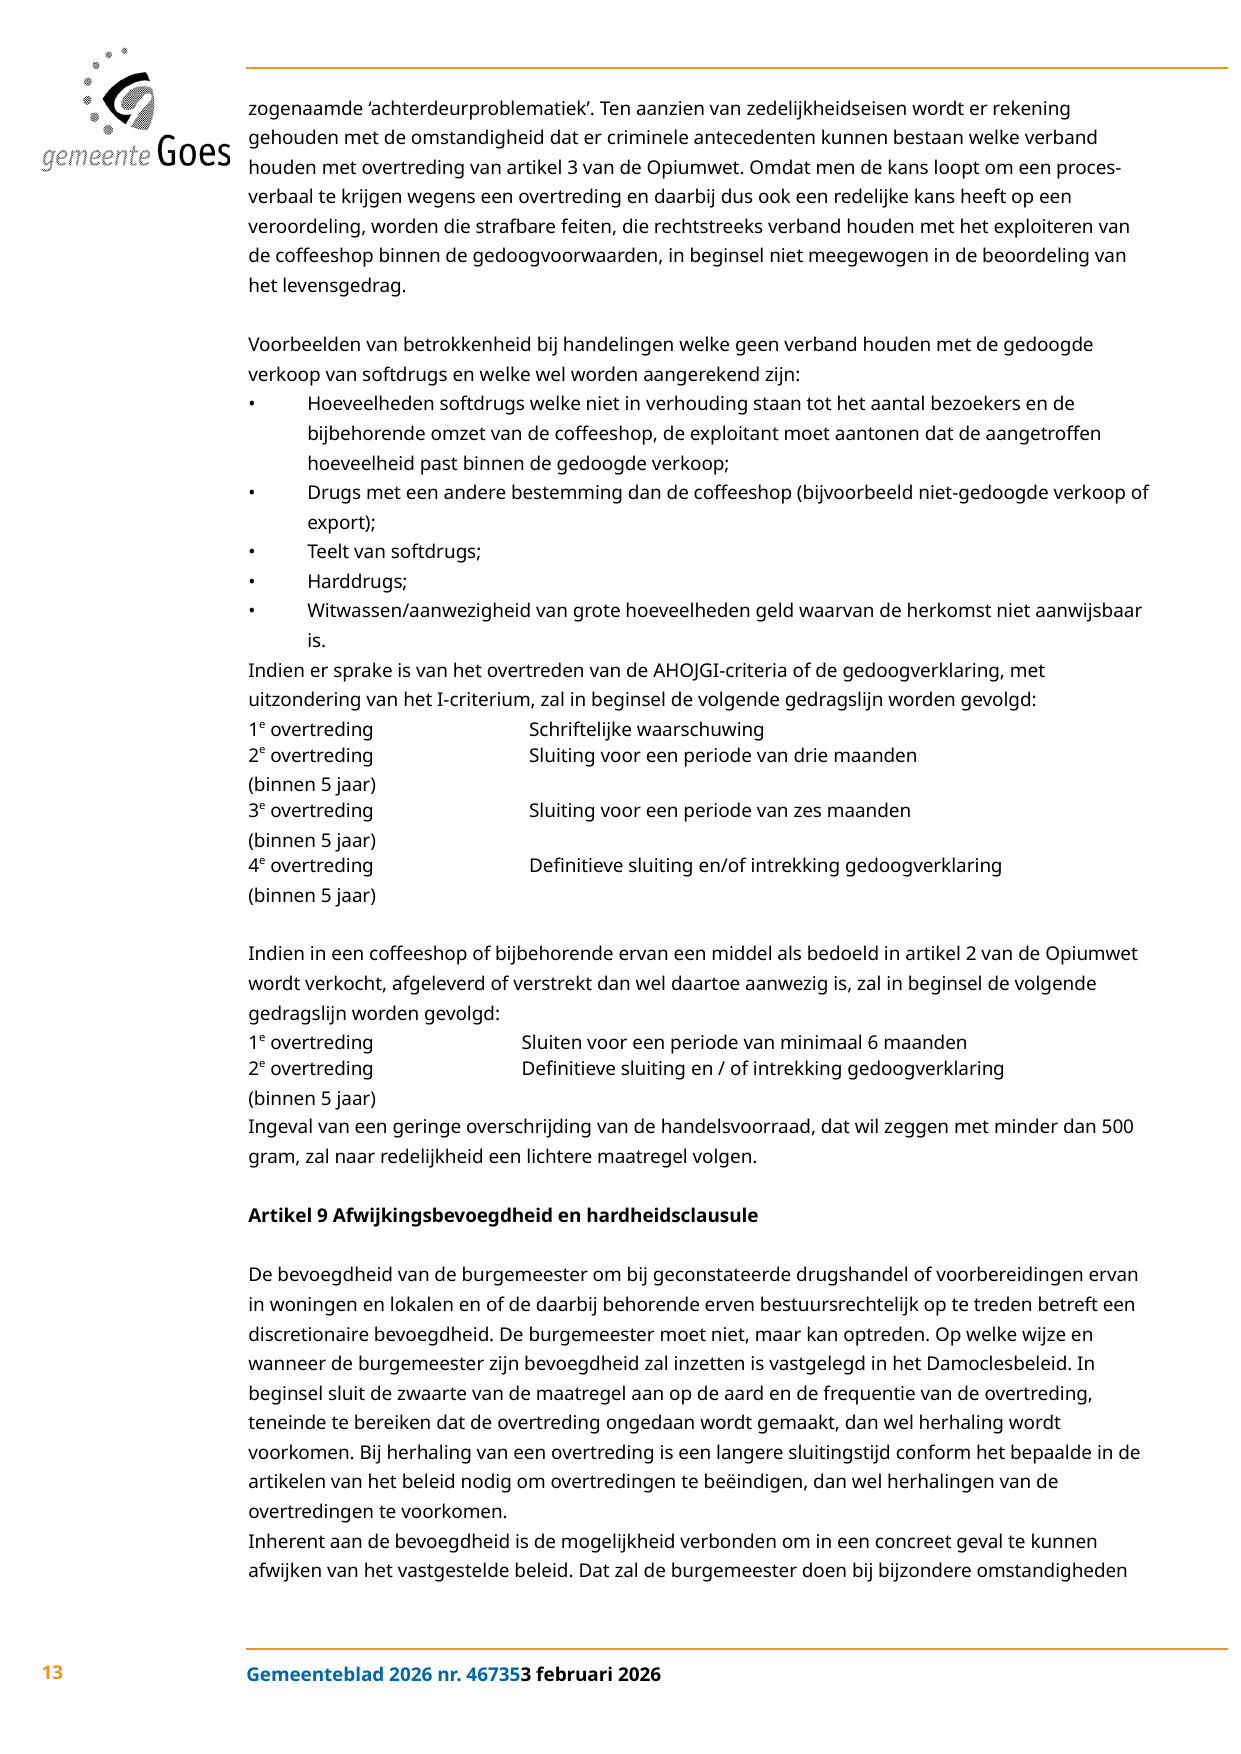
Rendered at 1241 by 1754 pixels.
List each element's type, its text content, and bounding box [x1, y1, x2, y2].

list Witwassen/aanwezigheid van grote hoeveelheden geld waarvan de herkomst niet aanwijsbaar is. [248, 598, 1152, 653]
list Hoeveelheden softdrugs welke niet in verhouding staan tot het aantal bezoekers en de bijbehorende omzet van de coffeeshop, de exploitant moet aantonen dat de aangetroffen hoeveelheid past binnen de gedoogde verkoop; [248, 391, 1152, 476]
list Drugs met een andere bestemming dan de coffeeshop (bijvoorbeeld niet-gedoogde verkoop of export); [248, 479, 1152, 535]
text zogenaamde ‘achterdeurproblematiek’. Ten aanzien van zedelijkheidseisen wordt er rekening gehouden met de omstandigheid dat er criminele antecedenten kunnen bestaan welke verband houden met overtreding van artikel 3 van de Opiumwet. Omdat men de kans loopt om een proces-verbaal te krijgen wegens een overtreding en daarbij dus ook een redelijke kans heeft op een veroordeling, worden die strafbare feiten, die rechtstreeks verband houden met het exploiteren van de coffeeshop binnen de gedoogvoorwaarden, in beginsel niet meegewogen in de beoordeling van het levensgedrag. [248, 95, 1152, 298]
table_cell 4e overtreding (binnen 5 jaar) [248, 853, 529, 908]
table_header 1e overtreding [248, 716, 529, 742]
table_header Schriftelijke waarschuwing [529, 716, 1152, 742]
table_cell Definitieve sluiting en/of intrekking gedoogverklaring [529, 853, 1152, 908]
text Inherent aan de bevoegdheid is de mogelijkheid verbonden om in een concreet geval te kunnen afwijken van het vastgestelde beleid. Dat zal de burgemeester doen bij bijzondere omstandigheden [248, 1528, 1152, 1583]
list Harddrugs; [248, 568, 1152, 594]
text Ingeval van een geringe overschrijding van de handelsvoorraad, dat wil zeggen met minder dan 500 gram, zal naar redelijkheid een lichtere maatregel volgen. [248, 1114, 1152, 1169]
text Voorbeelden van betrokkenheid bij handelingen welke geen verband houden met de gedoogde verkoop van softdrugs en welke wel worden aangerekend zijn: [248, 331, 1152, 387]
table_cell Sluiting voor een periode van drie maanden [529, 742, 1152, 797]
table_cell 2e overtreding (binnen 5 jaar) [248, 1055, 521, 1111]
table_cell 3e overtreding (binnen 5 jaar) [248, 797, 529, 852]
table_header 1e overtreding [248, 1030, 521, 1055]
text Indien er sprake is van het overtreden van de AHOJGI-criteria of de gedoogverklaring, met uitzondering van het I-criterium, zal in beginsel de volgende gedragslijn worden gevolgd: [248, 657, 1152, 712]
picture [41, 47, 231, 172]
table_cell Definitieve sluiting en / of intrekking gedoogverklaring [521, 1055, 1152, 1111]
text De bevoegdheid van de burgemeester om bij geconstateerde drugshandel of voorbereidingen ervan in woningen en lokalen en of de daarbij behorende erven bestuursrechtelijk op te treden betreft een discretionaire bevoegdheid. De burgemeester moet niet, maar kan optreden. Op welke wijze en wanneer de burgemeester zijn bevoegdheid zal inzetten is vastgelegd in het Damoclesbeleid. In beginsel sluit de zwaarte van de maatregel aan op de aard en de frequentie van de overtreding, teneinde te bereiken dat de overtreding ongedaan wordt gemaakt, dan wel herhaling wordt voorkomen. Bij herhaling van een overtreding is een langere sluitingstijd conform het bepaalde in de artikelen van het beleid nodig om overtredingen te beëindigen, dan wel herhalingen van de overtredingen te voorkomen. [248, 1262, 1152, 1524]
table_cell 2e overtreding (binnen 5 jaar) [248, 742, 529, 797]
list Teelt van softdrugs; [248, 538, 1152, 564]
table_header Sluiten voor een periode van minimaal 6 maanden [521, 1030, 1152, 1055]
text Indien in een coffeeshop of bijbehorende ervan een middel als bedoeld in artikel 2 van de Opiumwet wordt verkocht, afgeleverd of verstrekt dan wel daartoe aanwezig is, zal in beginsel de volgende gedragslijn worden gevolgd: [248, 941, 1152, 1026]
text Artikel 9 Afwijkingsbevoegdheid en hardheidsclausule [248, 1202, 1152, 1228]
table_cell Sluiting voor een periode van zes maanden [529, 797, 1152, 852]
